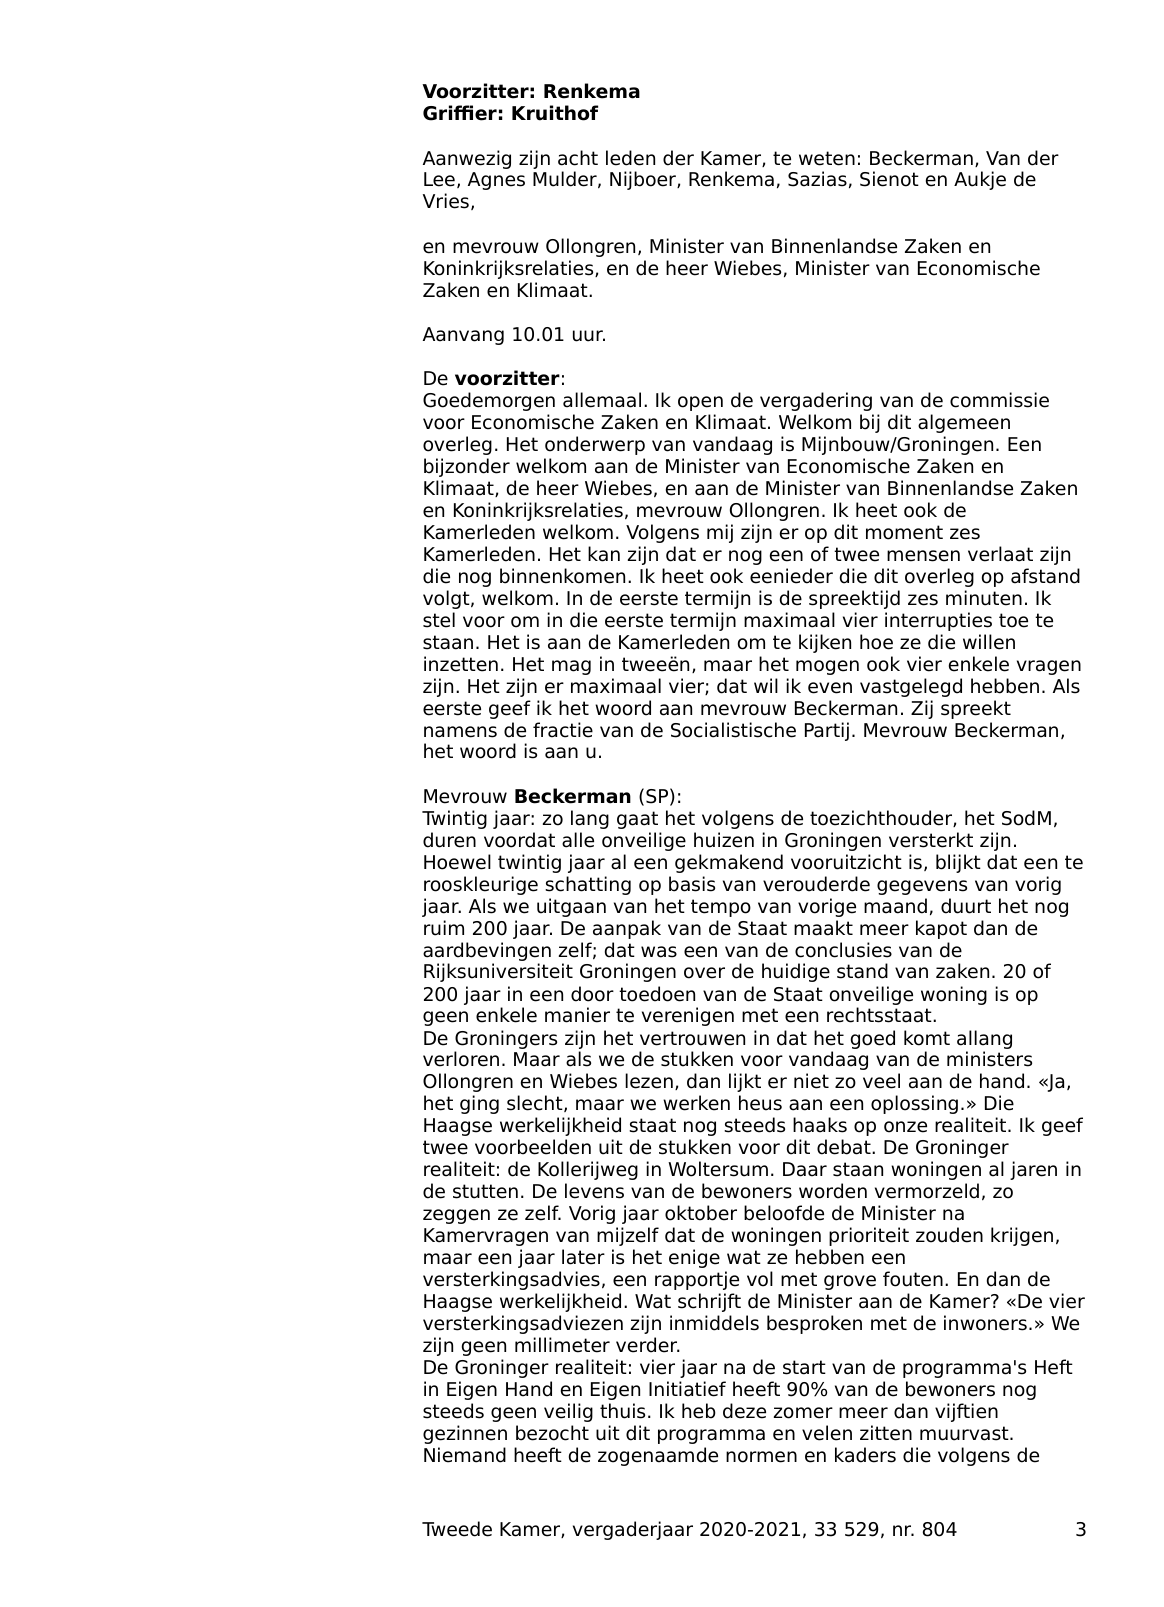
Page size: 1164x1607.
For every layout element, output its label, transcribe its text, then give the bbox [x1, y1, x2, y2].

text Aanwezig zijn acht leden der Kamer, te weten: Beckerman, Van der Lee, Agnes Mulder, Nijboer, Renkema, Sazias, Sienot en Aukje de Vries, [422, 147, 1087, 213]
text Twintig jaar: zo lang gaat het volgens de toezichthouder, het SodM, duren voordat alle onveilige huizen in Groningen versterkt zijn. Hoewel twintig jaar al een gekmakend vooruitzicht is, blijkt dat een te rooskleurige schatting op basis van verouderde gegevens van vorig jaar. Als we uitgaan van het tempo van vorige maand, duurt het nog ruim 200 jaar. De aanpak van de Staat maakt meer kapot dan de aardbevingen zelf; dat was een van de conclusies van de Rijksuniversiteit Groningen over de huidige stand van zaken. 20 of 200 jaar in een door toedoen van de Staat onveilige woning is op geen enkele manier te verenigen met een rechtsstaat. [422, 808, 1087, 1027]
text Goedemorgen allemaal. Ik open de vergadering van de commissie voor Economische Zaken en Klimaat. Welkom bij dit algemeen overleg. Het onderwerp van vandaag is Mijnbouw/Groningen. Een bijzonder welkom aan de Minister van Economische Zaken en Klimaat, de heer Wiebes, en aan de Minister van Binnenlandse Zaken en Koninkrijksrelaties, mevrouw Ollongren. Ik heet ook de Kamerleden welkom. Volgens mij zijn er op dit moment zes Kamerleden. Het kan zijn dat er nog een of twee mensen verlaat zijn die nog binnenkomen. Ik heet ook eenieder die dit overleg op afstand volgt, welkom. In de eerste termijn is de spreektijd zes minuten. Ik stel voor om in die eerste termijn maximaal vier interrupties toe te staan. Het is aan de Kamerleden om te kijken hoe ze die willen inzetten. Het mag in tweeën, maar het mogen ook vier enkele vragen zijn. Het zijn er maximaal vier; dat wil ik even vastgelegd hebben. Als eerste geef ik het woord aan mevrouw Beckerman. Zij spreekt namens de fractie van de Socialistische Partij. Mevrouw Beckerman, het woord is aan u. [422, 390, 1087, 763]
text en mevrouw Ollongren, Minister van Binnenlandse Zaken en Koninkrijksrelaties, en de heer Wiebes, Minister van Economische Zaken en Klimaat. [422, 236, 1087, 301]
text Aanvang 10.01 uur. [422, 324, 1087, 346]
text De Groninger realiteit: vier jaar na de start van de programma's Heft in Eigen Hand en Eigen Initiatief heeft 90% van de bewoners nog steeds geen veilig thuis. Ik heb deze zomer meer dan vijftien gezinnen bezocht uit dit programma en velen zitten muurvast. Niemand heeft de zogenaamde normen en kaders die volgens de [422, 1357, 1087, 1467]
text De voorzitter: [422, 368, 1087, 390]
text De Groningers zijn het vertrouwen in dat het goed komt allang verloren. Maar als we de stukken voor vandaag van de ministers Ollongren en Wiebes lezen, dan lijkt er niet zo veel aan de hand. «Ja, het ging slecht, maar we werken heus aan een oplossing.» Die Haagse werkelijkheid staat nog steeds haaks op onze realiteit. Ik geef twee voorbeelden uit de stukken voor dit debat. De Groninger realiteit: de Kollerijweg in Woltersum. Daar staan woningen al jaren in de stutten. De levens van de bewoners worden vermorzeld, zo zeggen ze zelf. Vorig jaar oktober beloofde de Minister na Kamervragen van mijzelf dat de woningen prioriteit zouden krijgen, maar een jaar later is het enige wat ze hebben een versterkingsadvies, een rapportje vol met grove fouten. En dan de Haagse werkelijkheid. Wat schrijft de Minister aan de Kamer? «De vier versterkingsadviezen zijn inmiddels besproken met de inwoners.» We zijn geen millimeter verder. [422, 1027, 1087, 1357]
text Griffier: Kruithof [422, 103, 1087, 125]
text Voorzitter: Renkema [422, 81, 1087, 103]
text Mevrouw Beckerman (SP): [422, 786, 1087, 808]
